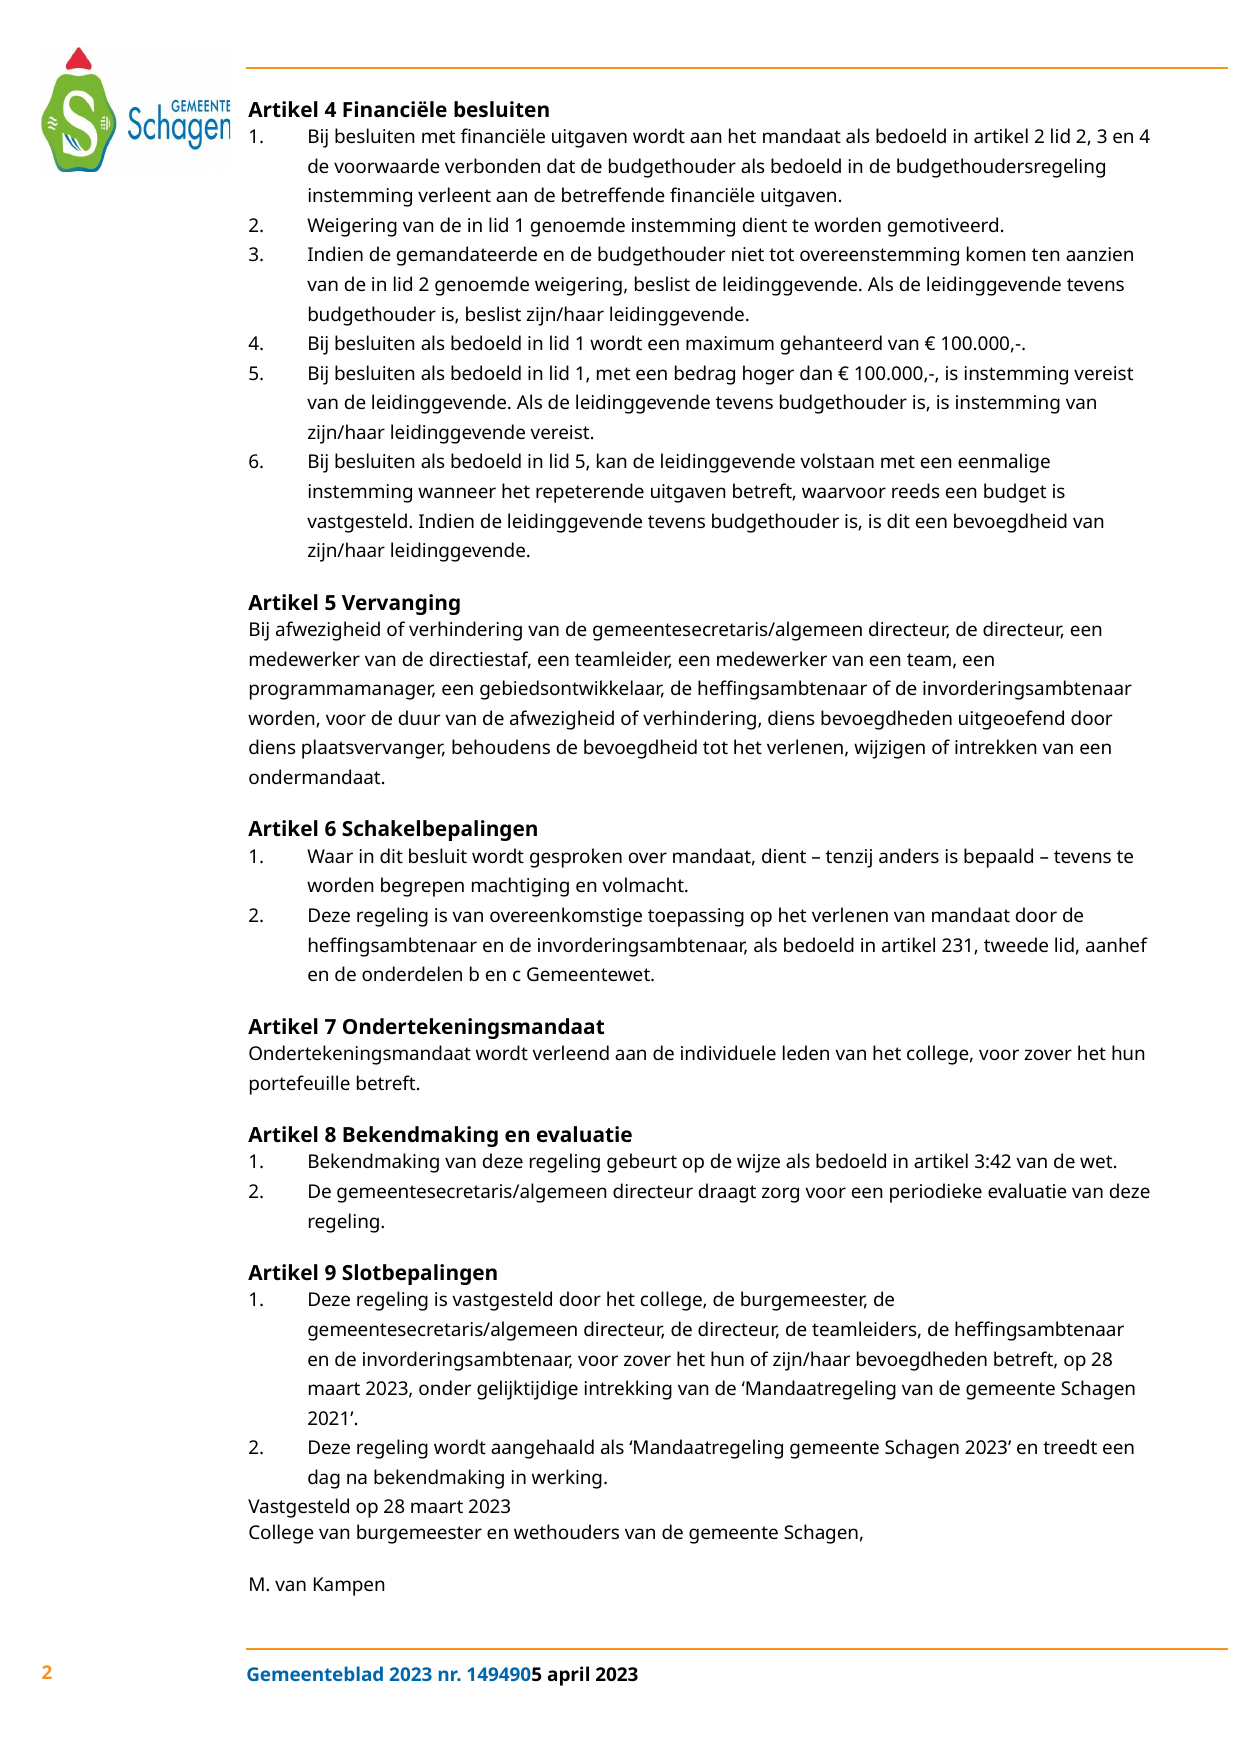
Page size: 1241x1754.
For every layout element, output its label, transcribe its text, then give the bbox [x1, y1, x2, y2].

list Indien de gemandateerde en de budgethouder niet tot overeenstemming komen ten aanzien van de in lid 2 genoemde weigering, beslist de leidinggevende. Als de leidinggevende tevens budgethouder is, beslist zijn/haar leidinggevende. [248, 242, 1152, 326]
text Artikel 5 Vervanging [248, 588, 1152, 616]
list Waar in dit besluit wordt gesproken over mandaat, dient – tenzij anders is bepaald – tevens te worden begrepen machtiging en volmacht. [248, 843, 1152, 898]
list Bij besluiten als bedoeld in lid 1 wordt een maximum gehanteerd van € 100.000,-. [248, 330, 1152, 356]
text Artikel 8 Bekendmaking en evaluatie [248, 1120, 1152, 1149]
list Deze regeling is van overeenkomstige toepassing op het verlenen van mandaat door de heffingsambtenaar en de invorderingsambtenaar, als bedoeld in artikel 231, tweede lid, aanhef en de onderdelen b en c Gemeentewet. [248, 902, 1152, 987]
list Bij besluiten met financiële uitgaven wordt aan het mandaat als bedoeld in artikel 2 lid 2, 3 en 4 de voorwaarde verbonden dat de budgethouder als bedoeld in de budgethoudersregeling instemming verleent aan de betreffende financiële uitgaven. [248, 123, 1152, 208]
list Deze regeling is vastgesteld door het college, de burgemeester, de gemeentesecretaris/algemeen directeur, de directeur, de teamleiders, de heffingsambtenaar en de invorderingsambtenaar, voor zover het hun of zijn/haar bevoegdheden betreft, op 28 maart 2023, onder gelijktijdige intrekking van de ‘Mandaatregeling van de gemeente Schagen 2021’. [248, 1287, 1152, 1431]
text Artikel 4 Financiële besluiten [248, 95, 1152, 123]
list De gemeentesecretaris/algemeen directeur draagt zorg voor een periodieke evaluatie van deze regeling. [248, 1178, 1152, 1233]
text Artikel 7 Ondertekeningsmandaat [248, 1012, 1152, 1040]
list Deze regeling wordt aangehaald als ‘Mandaatregeling gemeente Schagen 2023’ en treedt een dag na bekendmaking in werking. [248, 1434, 1152, 1490]
list Bij besluiten als bedoeld in lid 1, met een bedrag hoger dan € 100.000,-, is instemming vereist van de leidinggevende. Als de leidinggevende tevens budgethouder is, is instemming van zijn/haar leidinggevende vereist. [248, 360, 1152, 445]
text Ondertekeningsmandaat wordt verleend aan de individuele leden van het college, voor zover het hun portefeuille betreft. [248, 1040, 1152, 1096]
text Artikel 6 Schakelbepalingen [248, 814, 1152, 843]
list Bij besluiten als bedoeld in lid 5, kan de leidinggevende volstaan met een eenmalige instemming wanneer het repeterende uitgaven betreft, waarvoor reeds een budget is vastgesteld. Indien de leidinggevende tevens budgethouder is, is dit een bevoegdheid van zijn/haar leidinggevende. [248, 449, 1152, 563]
list Weigering van de in lid 1 genoemde instemming dient te worden gemotiveerd. [248, 212, 1152, 238]
text Vastgesteld op 28 maart 2023 [248, 1494, 1152, 1519]
text M. van Kampen [248, 1571, 1152, 1597]
picture [41, 47, 231, 172]
text Bij afwezigheid of verhindering van de gemeentesecretaris/algemeen directeur, de directeur, een medewerker van de directiestaf, een teamleider, een medewerker van een team, een programmamanager, een gebiedsontwikkelaar, de heffingsambtenaar of de invorderingsambtenaar worden, voor de duur van de afwezigheid of verhindering, diens bevoegdheden uitgeoefend door diens plaatsvervanger, behoudens de bevoegdheid tot het verlenen, wijzigen of intrekken van een ondermandaat. [248, 616, 1152, 790]
list Bekendmaking van deze regeling gebeurt op de wijze als bedoeld in artikel 3:42 van de wet. [248, 1149, 1152, 1174]
text College van burgemeester en wethouders van de gemeente Schagen, [248, 1519, 1152, 1545]
text Artikel 9 Slotbepalingen [248, 1258, 1152, 1287]
